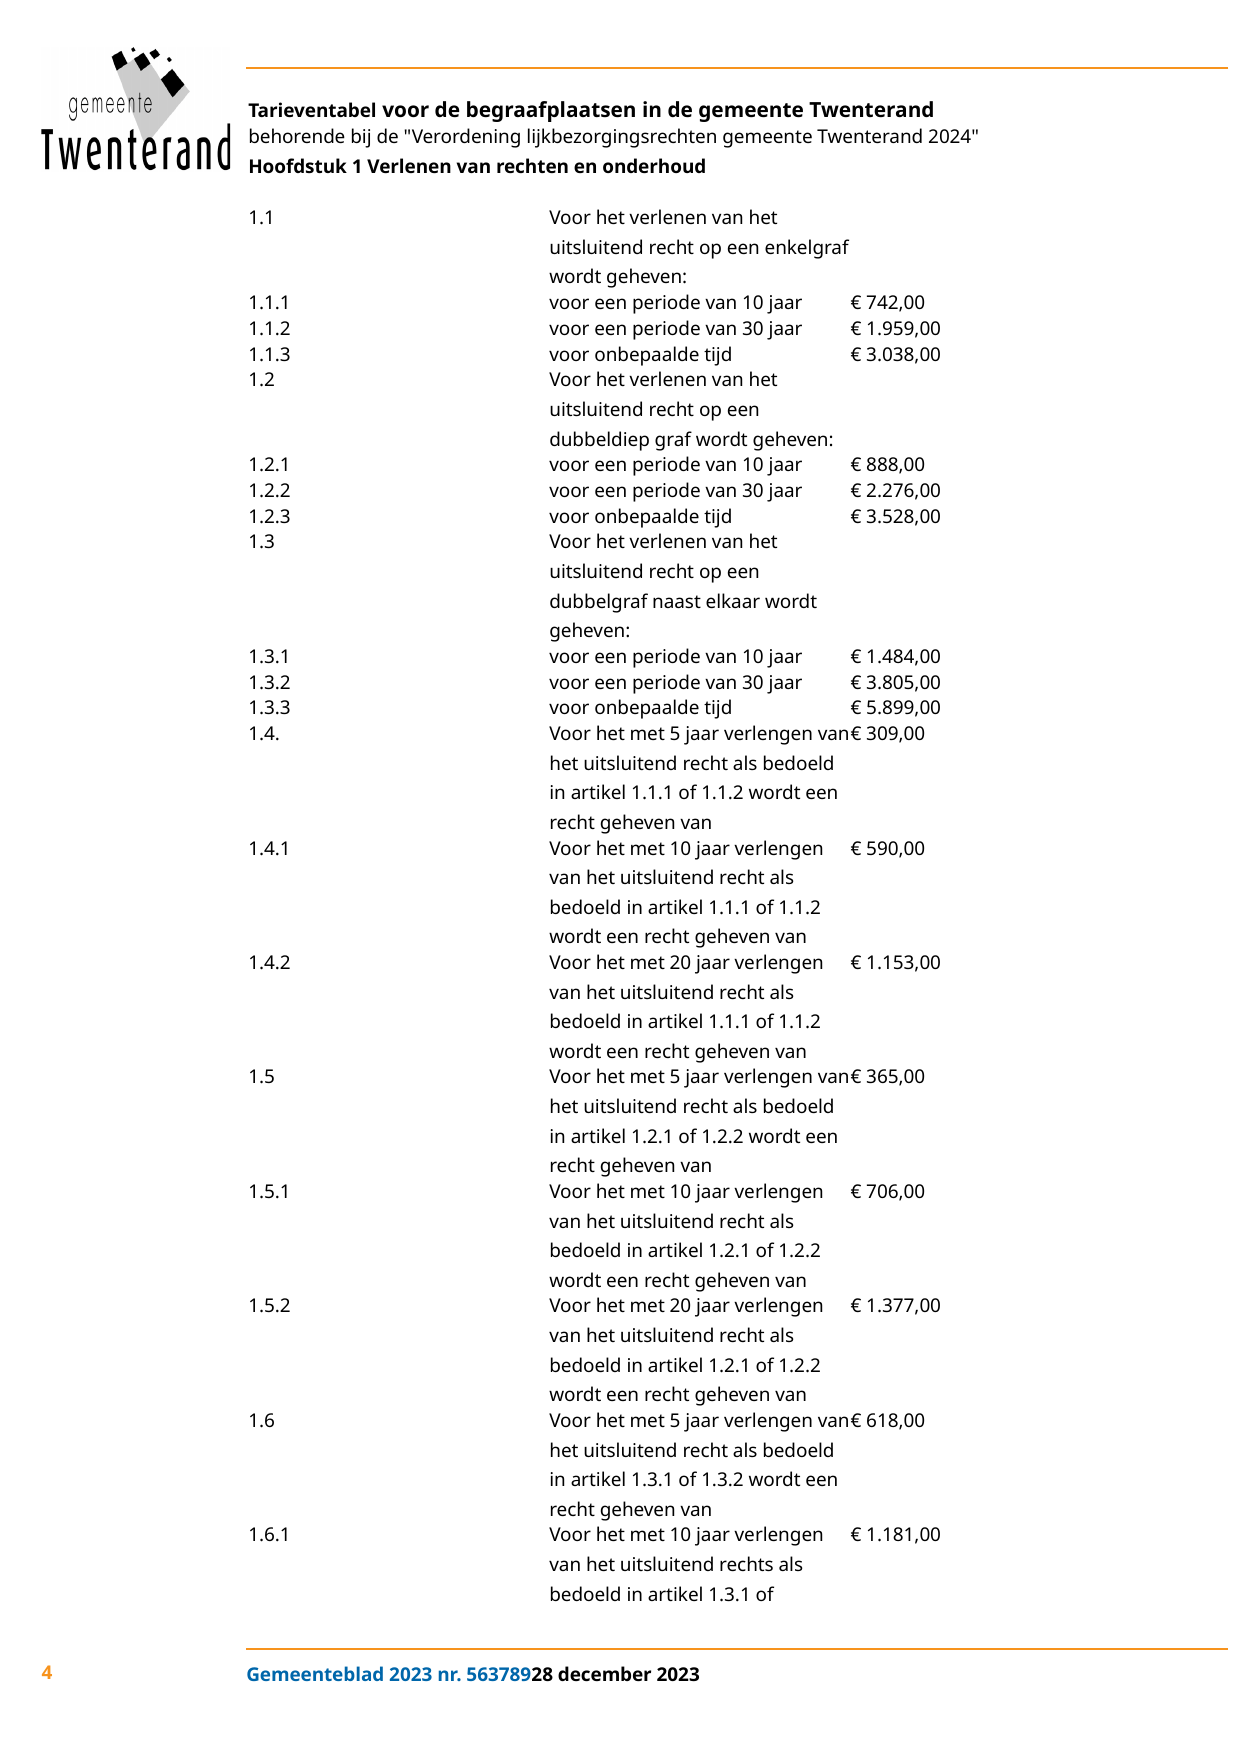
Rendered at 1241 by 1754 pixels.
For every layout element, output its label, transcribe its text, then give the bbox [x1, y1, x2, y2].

table_cell voor een periode van 30 jaar [549, 477, 850, 503]
table_cell 1.2.3 [248, 503, 549, 529]
table_cell € 1.153,00 [850, 949, 1152, 1064]
table_cell 1.4. [248, 720, 549, 835]
table_header Hoofdstuk 1 Verlenen van rechten en onderhoud [248, 153, 850, 179]
table_cell € 2.276,00 [850, 477, 1152, 503]
table_cell € 309,00 [850, 720, 1152, 835]
table_cell € 888,00 [850, 451, 1152, 477]
table_cell 1.1.1 [248, 289, 549, 315]
table_cell 1.5.2 [248, 1293, 549, 1407]
table_cell [850, 205, 1152, 289]
table_cell Voor het met 10 jaar verlengen van het uitsluitend recht als bedoeld in artikel 1.2.1 of 1.2.2 wordt een recht geheven van [549, 1178, 850, 1293]
table_cell voor een periode van 10 jaar [549, 643, 850, 669]
table_cell 1.2.2 [248, 477, 549, 503]
table_cell voor een periode van 30 jaar [549, 669, 850, 694]
table_cell € 3.805,00 [850, 669, 1152, 694]
text Tarieventabel voor de begraafplaatsen in de gemeente Twenterand [248, 95, 1152, 123]
table_cell voor onbepaalde tijd [549, 341, 850, 367]
table_cell 1.2.1 [248, 451, 549, 477]
table_cell [248, 179, 549, 204]
table_cell [850, 367, 1152, 451]
table_cell Voor het met 10 jaar verlengen van het uitsluitend recht als bedoeld in artikel 1.1.1 of 1.1.2 wordt een recht geheven van [549, 835, 850, 949]
table_cell Voor het verlenen van het uitsluitend recht op een enkelgraf wordt geheven: [549, 205, 850, 289]
table_cell Voor het met 20 jaar verlengen van het uitsluitend recht als bedoeld in artikel 1.1.1 of 1.1.2 wordt een recht geheven van [549, 949, 850, 1064]
table_cell 1.3.1 [248, 643, 549, 669]
table_cell 1.4.2 [248, 949, 549, 1064]
table_cell [850, 529, 1152, 643]
table_cell 1.1 [248, 205, 549, 289]
table_cell € 3.528,00 [850, 503, 1152, 529]
table_cell € 706,00 [850, 1178, 1152, 1293]
table_cell 1.3 [248, 529, 549, 643]
table_cell [549, 179, 850, 204]
table_cell 1.2 [248, 367, 549, 451]
text behorende bij de "Verordening lijkbezorgingsrechten gemeente Twenterand 2024" [248, 123, 1152, 149]
table_cell voor onbepaalde tijd [549, 695, 850, 720]
table_cell Voor het met 5 jaar verlengen van het uitsluitend recht als bedoeld in artikel 1.3.1 of 1.3.2 wordt een recht geheven van [549, 1407, 850, 1522]
table_cell voor onbepaalde tijd [549, 503, 850, 529]
table_cell Voor het verlenen van het uitsluitend recht op een dubbelgraf naast elkaar wordt geheven: [549, 529, 850, 643]
table_cell Voor het met 20 jaar verlengen van het uitsluitend recht als bedoeld in artikel 1.2.1 of 1.2.2 wordt een recht geheven van [549, 1293, 850, 1407]
table_cell € 5.899,00 [850, 695, 1152, 720]
table_cell 1.1.2 [248, 315, 549, 341]
table_cell 1.6.1 [248, 1522, 549, 1607]
table_cell Voor het met 10 jaar verlengen van het uitsluitend rechts als bedoeld in artikel 1.3.1 of [549, 1522, 850, 1607]
table_cell 1.3.2 [248, 669, 549, 694]
table_cell 1.5.1 [248, 1178, 549, 1293]
table_cell € 618,00 [850, 1407, 1152, 1522]
table_header [850, 153, 1152, 179]
table_cell € 590,00 [850, 835, 1152, 949]
table_cell Voor het verlenen van het uitsluitend recht op een dubbeldiep graf wordt geheven: [549, 367, 850, 451]
table_cell € 1.377,00 [850, 1293, 1152, 1407]
table_cell Voor het met 5 jaar verlengen van het uitsluitend recht als bedoeld in artikel 1.2.1 of 1.2.2 wordt een recht geheven van [549, 1064, 850, 1178]
table_cell € 3.038,00 [850, 341, 1152, 367]
table_cell 1.3.3 [248, 695, 549, 720]
table_cell € 1.181,00 [850, 1522, 1152, 1607]
table_cell 1.5 [248, 1064, 549, 1178]
table_cell voor een periode van 10 jaar [549, 289, 850, 315]
table_cell voor een periode van 10 jaar [549, 451, 850, 477]
table_cell Voor het met 5 jaar verlengen van het uitsluitend recht als bedoeld in artikel 1.1.1 of 1.1.2 wordt een recht geheven van [549, 720, 850, 835]
table_cell 1.4.1 [248, 835, 549, 949]
table_cell € 1.959,00 [850, 315, 1152, 341]
table_cell € 365,00 [850, 1064, 1152, 1178]
table_cell € 742,00 [850, 289, 1152, 315]
picture [41, 47, 231, 172]
table_cell 1.1.3 [248, 341, 549, 367]
table_cell 1.6 [248, 1407, 549, 1522]
table_cell € 1.484,00 [850, 643, 1152, 669]
table_cell voor een periode van 30 jaar [549, 315, 850, 341]
table_cell [850, 179, 1152, 204]
